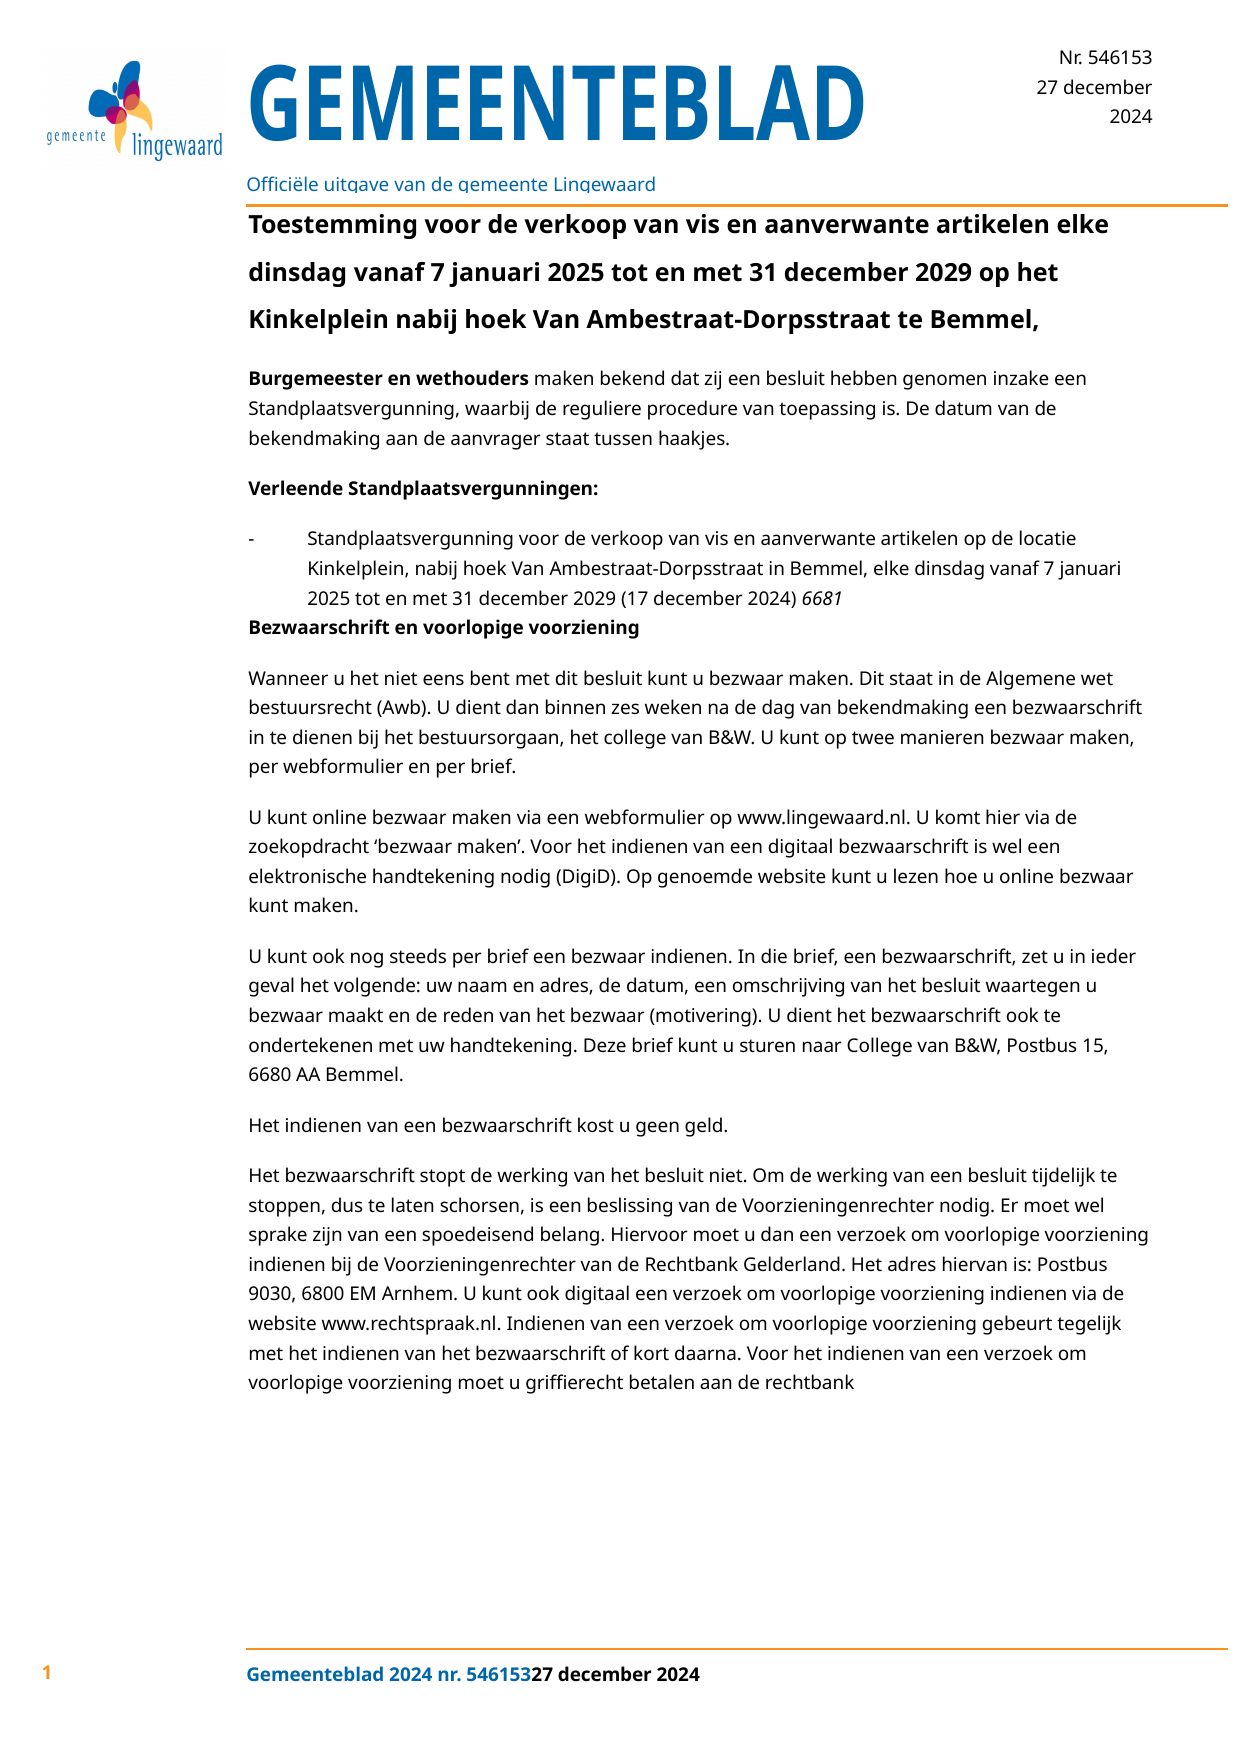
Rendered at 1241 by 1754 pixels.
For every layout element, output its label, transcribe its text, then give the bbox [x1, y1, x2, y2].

text Bezwaarschrift en voorlopige voorziening [248, 614, 1152, 640]
text U kunt ook nog steeds per brief een bezwaar indienen. In die brief, een bezwaarschrift, zet u in ieder geval het volgende: uw naam en adres, de datum, een omschrijving van het besluit waartegen u bezwaar maakt en de reden van het bezwaar (motivering). U dient het bezwaarschrift ook te ondertekenen met uw handtekening. Deze brief kunt u sturen naar College van B&W, Postbus 15, 6680 AA Bemmel. [248, 943, 1152, 1087]
list Standplaatsvergunning voor de verkoop van vis en aanverwante artikelen op de locatie Kinkelplein, nabij hoek Van Ambestraat-Dorpsstraat in Bemmel, elke dinsdag vanaf 7 januari 2025 tot en met 31 december 2029 (17 december 2024) 6681 [248, 526, 1152, 610]
text Het indienen van een bezwaarschrift kost u geen geld. [248, 1112, 1152, 1137]
text Toestemming voor de verkoop van vis en aanverwante artikelen elke dinsdag vanaf 7 januari 2025 tot en met 31 december 2029 op het Kinkelplein nabij hoek Van Ambestraat-Dorpsstraat te Bemmel, [248, 207, 1152, 336]
text Wanneer u het niet eens bent met dit besluit kunt u bezwaar maken. Dit staat in de Algemene wet bestuursrecht (Awb). U dient dan binnen zes weken na de dag van bekendmaking een bezwaarschrift in te dienen bij het bestuursorgaan, het college van B&W. U kunt op twee manieren bezwaar maken, per webformulier en per brief. [248, 665, 1152, 779]
text Verleende Standplaatsvergunningen: [248, 475, 1152, 501]
picture [41, 47, 231, 172]
text U kunt online bezwaar maken via een webformulier op www.lingewaard.nl. U komt hier via de zoekopdracht ‘bezwaar maken’. Voor het indienen van een digitaal bezwaarschrift is wel een elektronische handtekening nodig (DigiD). Op genoemde website kunt u lezen hoe u online bezwaar kunt maken. [248, 804, 1152, 918]
text Burgemeester en wethouders maken bekend dat zij een besluit hebben genomen inzake een Standplaatsvergunning, waarbij de reguliere procedure van toepassing is. De datum van de bekendmaking aan de aanvrager staat tussen haakjes. [248, 366, 1152, 450]
text Het bezwaarschrift stopt de werking van het besluit niet. Om de werking van een besluit tijdelijk te stoppen, dus te laten schorsen, is een beslissing van de Voorzieningenrechter nodig. Er moet wel sprake zijn van een spoedeisend belang. Hiervoor moet u dan een verzoek om voorlopige voorziening indienen bij de Voorzieningenrechter van de Rechtbank Gelderland. Het adres hiervan is: Postbus 9030, 6800 EM Arnhem. U kunt ook digitaal een verzoek om voorlopige voorziening indienen via de website www.rechtspraak.nl. Indienen van een verzoek om voorlopige voorziening gebeurt tegelijk met het indienen van het bezwaarschrift of kort daarna. Voor het indienen van een verzoek om voorlopige voorziening moet u griffierecht betalen aan de rechtbank [248, 1162, 1152, 1395]
